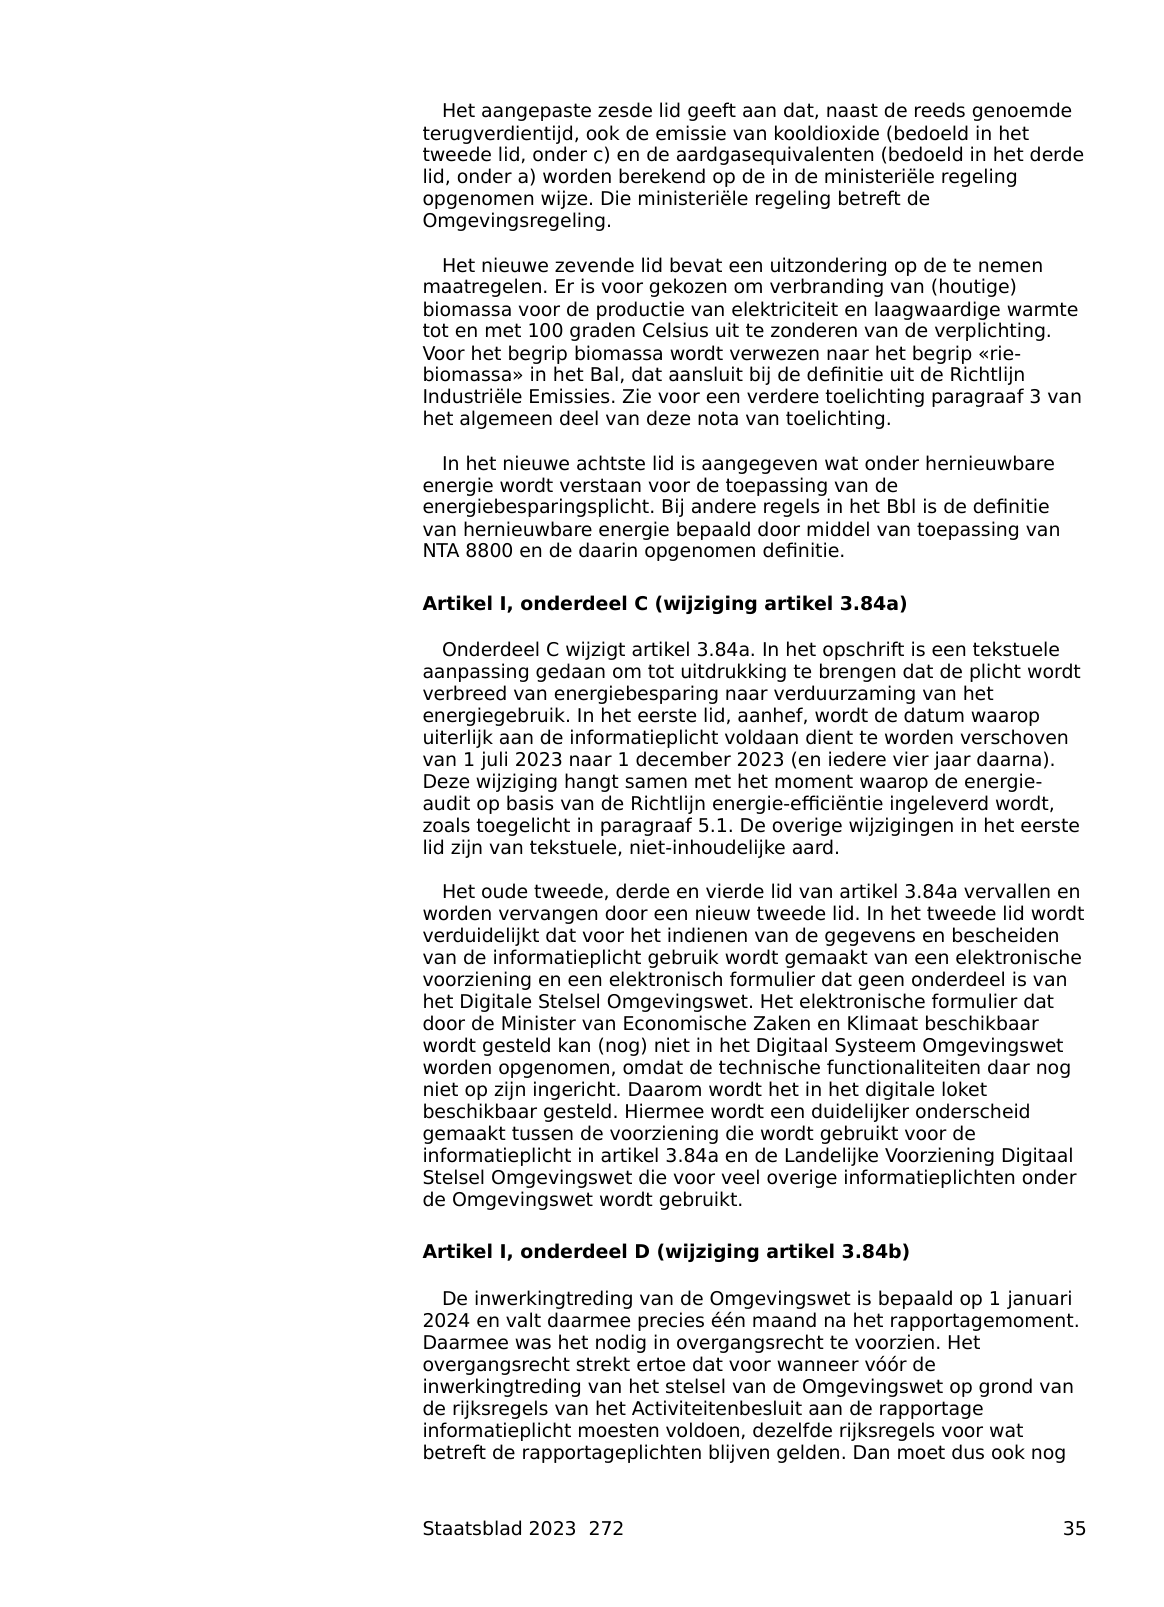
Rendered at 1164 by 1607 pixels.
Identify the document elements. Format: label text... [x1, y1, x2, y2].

subtitle Artikel I, onderdeel C (wijziging artikel 3.84a) [422, 592, 1087, 614]
text De inwerkingtreding van de Omgevingswet is bepaald op 1 januari 2024 en valt daarmee precies één maand na het rapportagemoment. Daarmee was het nodig in overgangsrecht te voorzien. Het overgangsrecht strekt ertoe dat voor wanneer vóór de inwerkingtreding van het stelsel van de Omgevingswet op grond van de rijksregels van het Activiteitenbesluit aan de rapportage informatieplicht moesten voldoen, dezelfde rijksregels voor wat betreft de rapportageplichten blijven gelden. Dan moet dus ook nog [422, 1288, 1087, 1464]
text Het aangepaste zesde lid geeft aan dat, naast de reeds genoemde terugverdientijd, ook de emissie van kooldioxide (bedoeld in het tweede lid, onder c) en de aardgasequivalenten (bedoeld in het derde lid, onder a) worden berekend op de in de ministeriële regeling opgenomen wijze. Die ministeriële regeling betreft de Omgevingsregeling. [422, 100, 1087, 232]
subtitle Artikel I, onderdeel D (wijziging artikel 3.84b) [422, 1241, 1087, 1263]
text Het oude tweede, derde en vierde lid van artikel 3.84a vervallen en worden vervangen door een nieuw tweede lid. In het tweede lid wordt verduidelijkt dat voor het indienen van de gegevens en bescheiden van de informatieplicht gebruik wordt gemaakt van een elektronische voorziening en een elektronisch formulier dat geen onderdeel is van het Digitale Stelsel Omgevingswet. Het elektronische formulier dat door de Minister van Economische Zaken en Klimaat beschikbaar wordt gesteld kan (nog) niet in het Digitaal Systeem Omgevingswet worden opgenomen, omdat de technische functionaliteiten daar nog niet op zijn ingericht. Daarom wordt het in het digitale loket beschikbaar gesteld. Hiermee wordt een duidelijker onderscheid gemaakt tussen de voorziening die wordt gebruikt voor de informatieplicht in artikel 3.84a en de Landelijke Voorziening Digitaal Stelsel Omgevingswet die voor veel overige informatieplichten onder de Omgevingswet wordt gebruikt. [422, 881, 1087, 1211]
text Het nieuwe zevende lid bevat een uitzondering op de te nemen maatregelen. Er is voor gekozen om verbranding van (houtige) biomassa voor de productie van elektriciteit en laagwaardige warmte tot en met 100 graden Celsius uit te zonderen van de verplichting. Voor het begrip biomassa wordt verwezen naar het begrip «rie-biomassa» in het Bal, dat aansluit bij de definitie uit de Richtlijn Industriële Emissies. Zie voor een verdere toelichting paragraaf 3 van het algemeen deel van deze nota van toelichting. [422, 254, 1087, 430]
text Onderdeel C wijzigt artikel 3.84a. In het opschrift is een tekstuele aanpassing gedaan om tot uitdrukking te brengen dat de plicht wordt verbreed van energiebesparing naar verduurzaming van het energiegebruik. In het eerste lid, aanhef, wordt de datum waarop uiterlijk aan de informatieplicht voldaan dient te worden verschoven van 1 juli 2023 naar 1 december 2023 (en iedere vier jaar daarna). Deze wijziging hangt samen met het moment waarop de energie-audit op basis van de Richtlijn energie-efficiëntie ingeleverd wordt, zoals toegelicht in paragraaf 5.1. De overige wijzigingen in het eerste lid zijn van tekstuele, niet-inhoudelijke aard. [422, 639, 1087, 859]
text In het nieuwe achtste lid is aangegeven wat onder hernieuwbare energie wordt verstaan voor de toepassing van de energiebesparingsplicht. Bij andere regels in het Bbl is de definitie van hernieuwbare energie bepaald door middel van toepassing van NTA 8800 en de daarin opgenomen definitie. [422, 452, 1087, 562]
